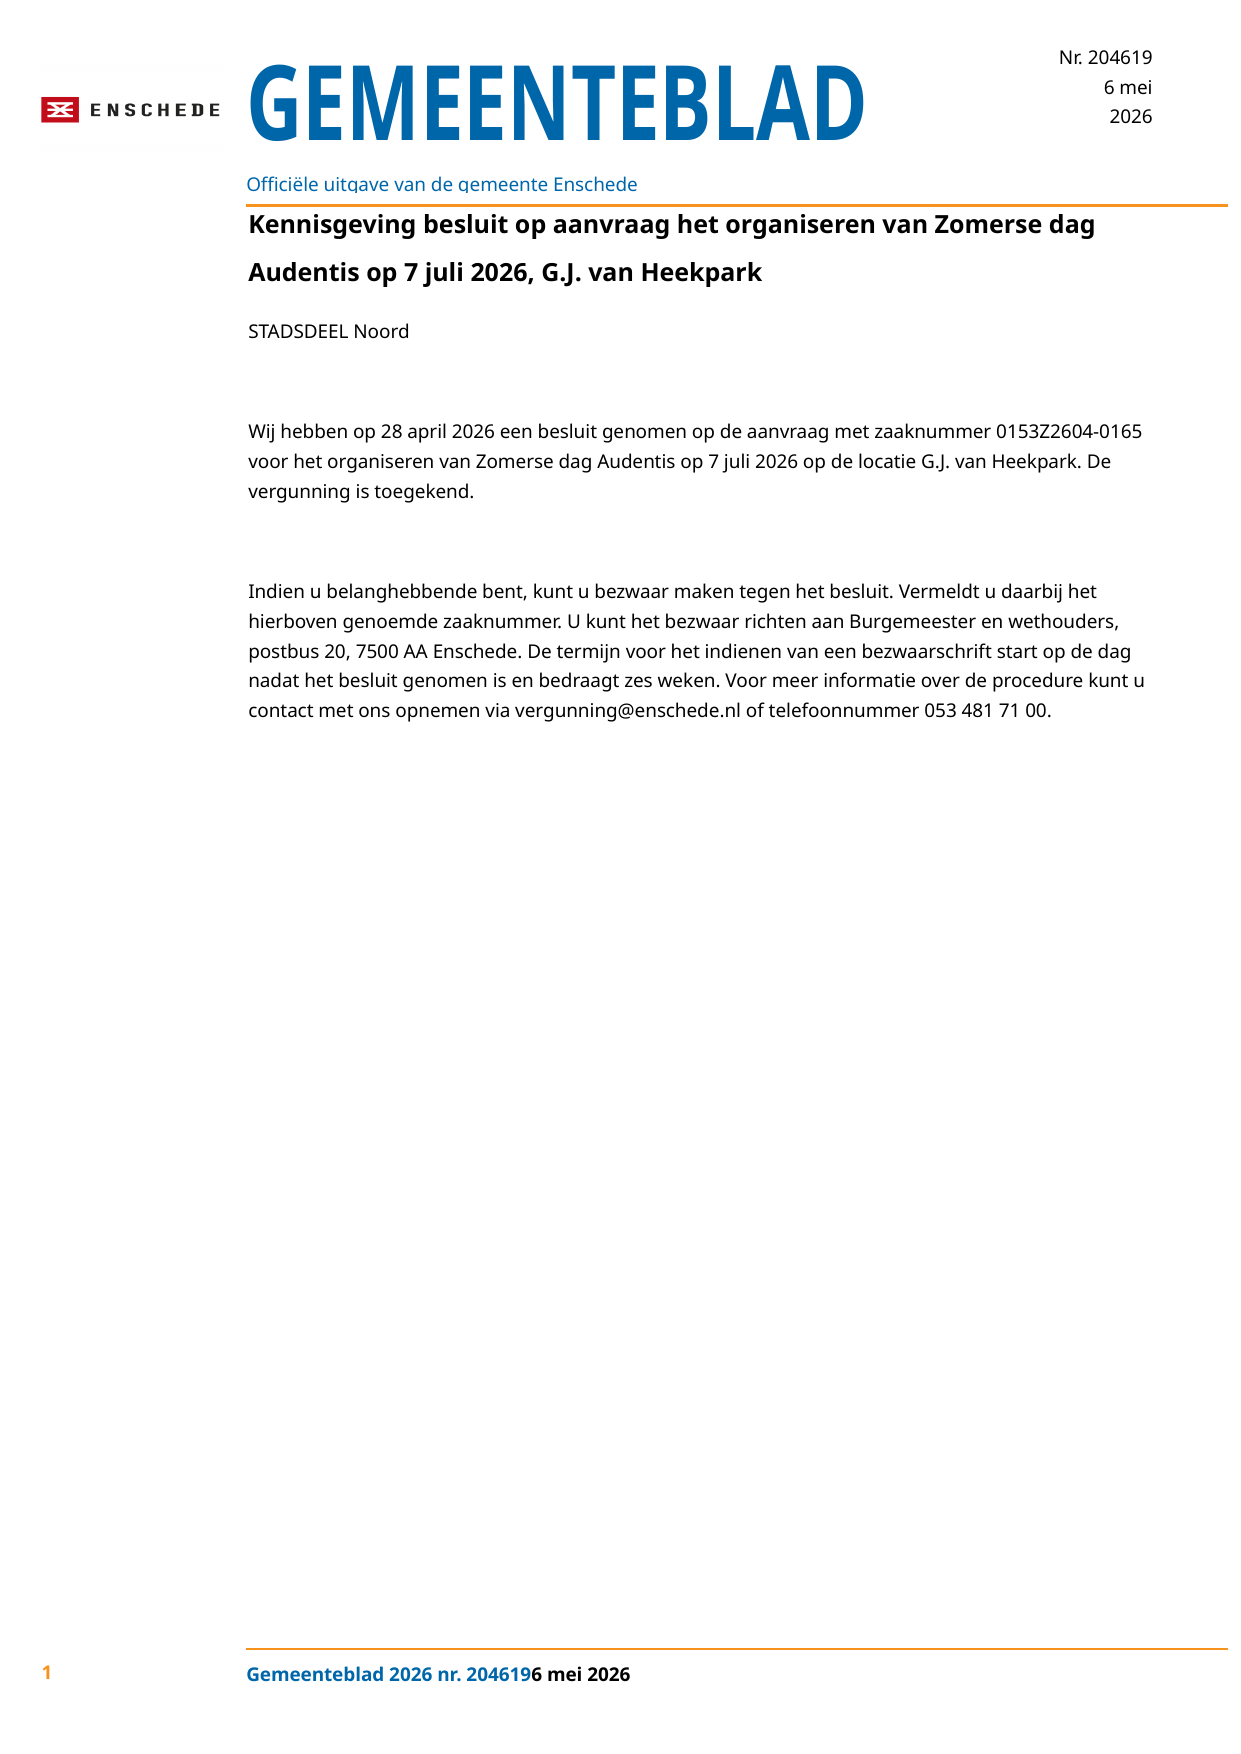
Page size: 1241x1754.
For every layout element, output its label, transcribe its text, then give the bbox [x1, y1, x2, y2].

text Indien u belanghebbende bent, kunt u bezwaar maken tegen het besluit. Vermeldt u daarbij het hierboven genoemde zaaknummer. U kunt het bezwaar richten aan Burgemeester en wethouders, postbus 20, 7500 AA Enschede. De termijn voor het indienen van een bezwaarschrift start op de dag nadat het besluit genomen is en bedraagt zes weken. Voor meer informatie over de procedure kunt u contact met ons opnemen via vergunning@enschede.nl of telefoonnummer 053 481 71 00. [248, 579, 1152, 723]
text Wij hebben op 28 april 2026 een besluit genomen op de aanvraag met zaaknummer 0153Z2604-0165 voor het organiseren van Zomerse dag Audentis op 7 juli 2026 op de locatie G.J. van Heekpark. De vergunning is toegekend. [248, 419, 1152, 504]
picture [41, 47, 231, 172]
text Kennisgeving besluit op aanvraag het organiseren van Zomerse dag Audentis op 7 juli 2026, G.J. van Heekpark [248, 207, 1152, 288]
text STADSDEEL Noord [248, 318, 1152, 344]
